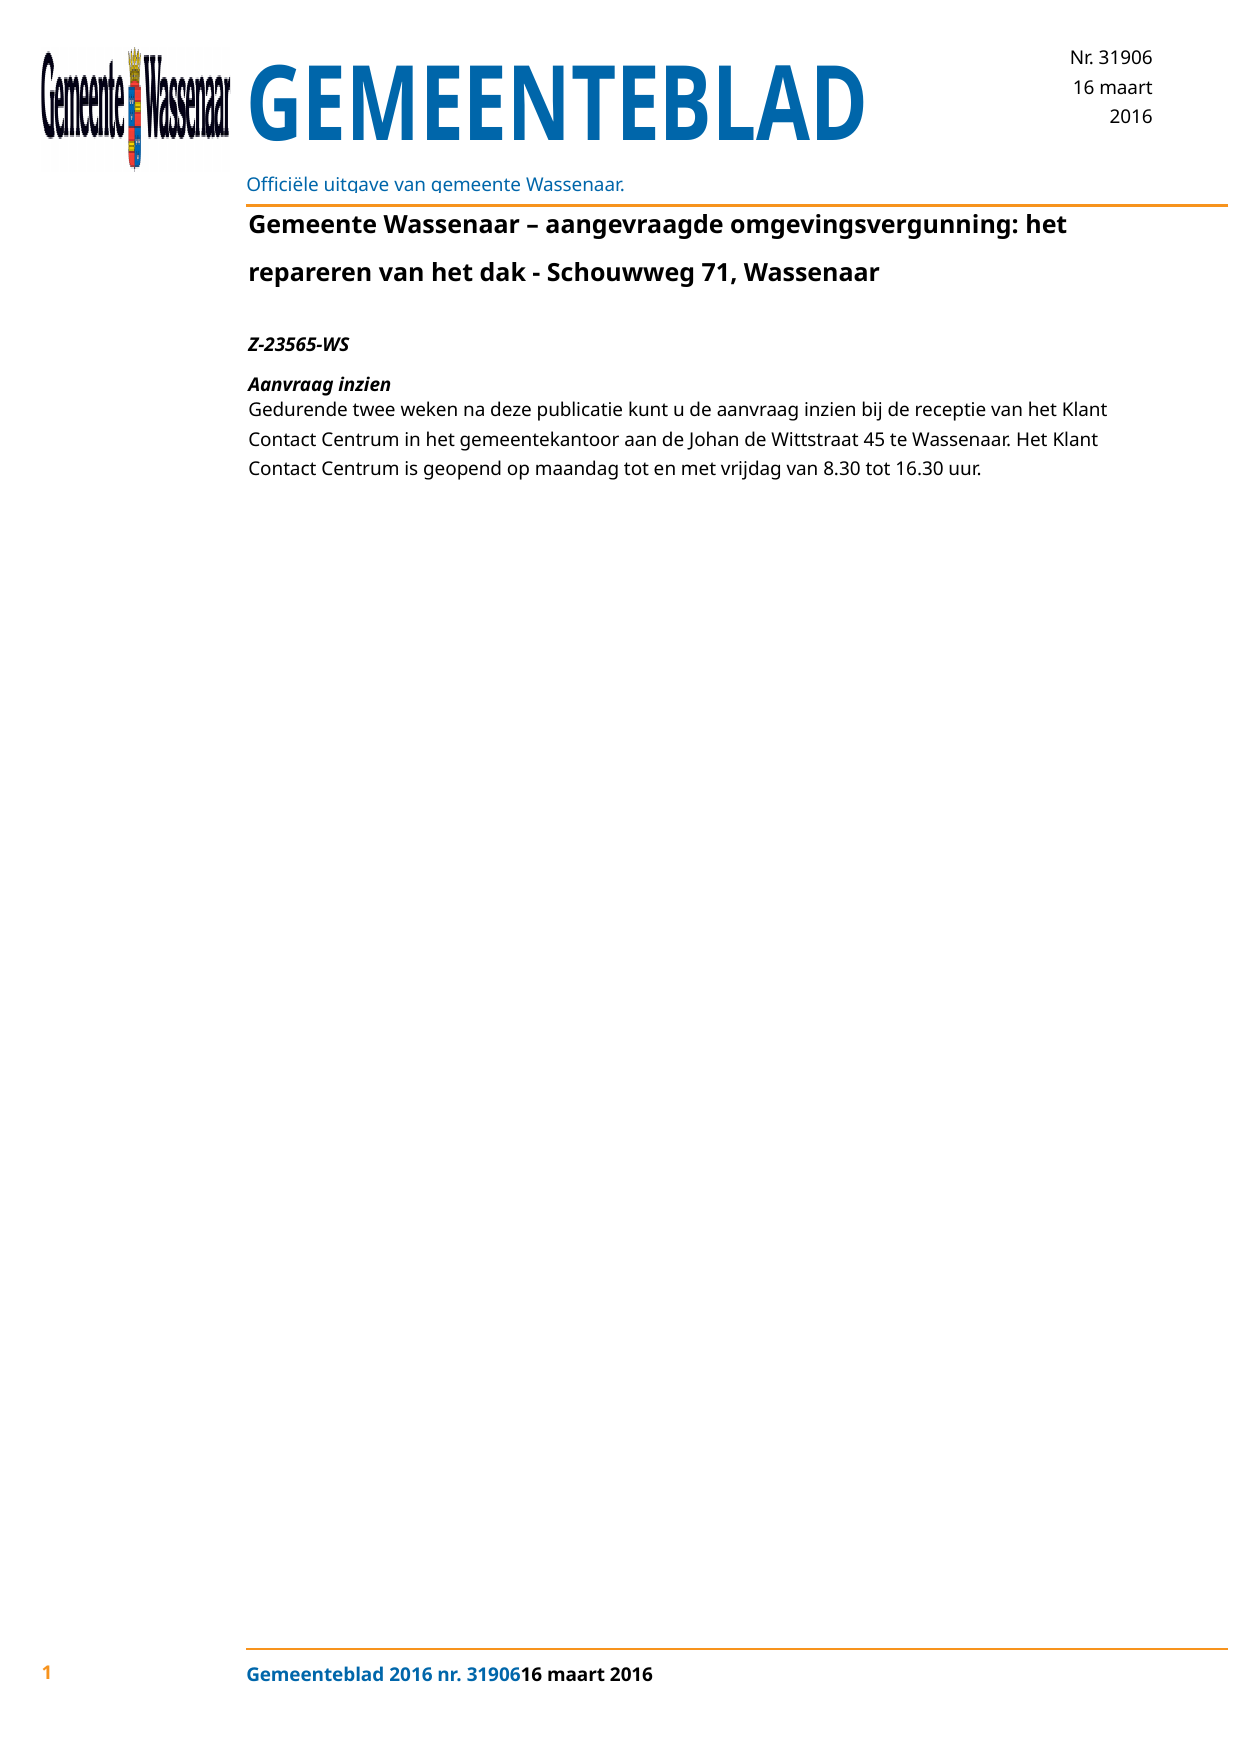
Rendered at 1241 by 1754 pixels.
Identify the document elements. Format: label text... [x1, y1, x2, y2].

text Gedurende twee weken na deze publicatie kunt u de aanvraag inzien bij de receptie van het Klant Contact Centrum in het gemeentekantoor aan de Johan de Wittstraat 45 te Wassenaar. Het Klant Contact Centrum is geopend op maandag tot en met vrijdag van 8.30 tot 16.30 uur. [248, 396, 1152, 481]
text Gemeente Wassenaar – aangevraagde omgevingsvergunning: het repareren van het dak - Schouwweg 71, Wassenaar [248, 207, 1152, 288]
text Aanvraag inzien [248, 371, 1152, 396]
text Z-23565-WS [248, 331, 1152, 357]
picture [41, 47, 231, 172]
